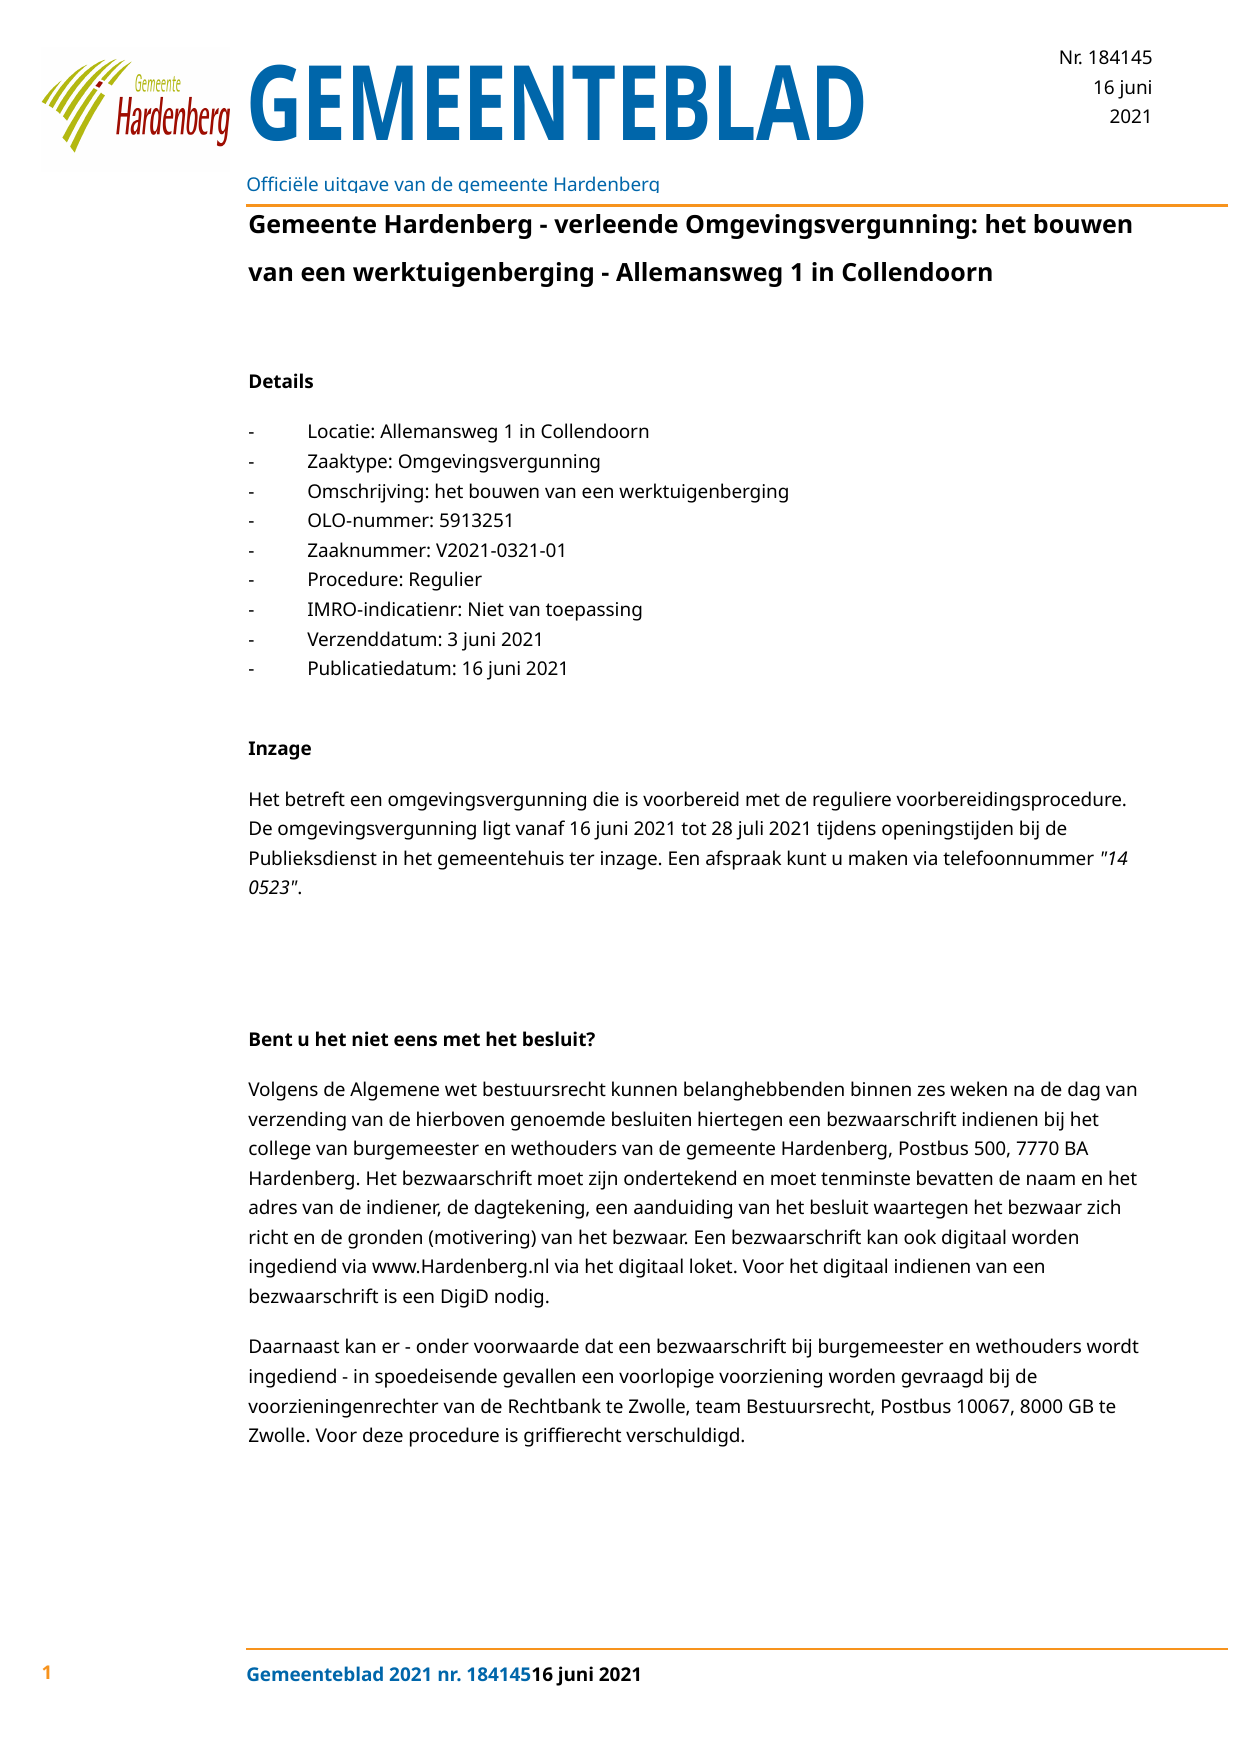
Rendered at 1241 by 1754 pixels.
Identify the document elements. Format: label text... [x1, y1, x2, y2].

list Omschrijving: het bouwen van een werktuigenberging [248, 478, 1152, 504]
picture [41, 47, 231, 172]
text Details [248, 368, 1152, 394]
list Zaaktype: Omgevingsvergunning [248, 448, 1152, 474]
list OLO-nummer: 5913251 [248, 507, 1152, 533]
text Het betreft een omgevingsvergunning die is voorbereid met de reguliere voorbereidingsprocedure. De omgevingsvergunning ligt vanaf 16 juni 2021 tot 28 juli 2021 tijdens openingstijden bij de Publieksdienst in het gemeentehuis ter inzage. Een afspraak kunt u maken via telefoonnummer "14 0523". [248, 786, 1152, 900]
list Publicatiedatum: 16 juni 2021 [248, 655, 1152, 681]
list Procedure: Regulier [248, 567, 1152, 592]
text Daarnaast kan er - onder voorwaarde dat een bezwaarschrift bij burgemeester en wethouders wordt ingediend - in spoedeisende gevallen een voorlopige voorziening worden gevraagd bij de voorzieningenrechter van de Rechtbank te Zwolle, team Bestuursrecht, Postbus 10067, 8000 GB te Zwolle. Voor deze procedure is griffierecht verschuldigd. [248, 1334, 1152, 1448]
list Zaaknummer: V2021-0321-01 [248, 537, 1152, 563]
text Bent u het niet eens met het besluit? [248, 1026, 1152, 1052]
list IMRO-indicatienr: Niet van toepassing [248, 596, 1152, 622]
text Gemeente Hardenberg - verleende Omgevingsvergunning: het bouwen van een werktuigenberging - Allemansweg 1 in Collendoorn [248, 207, 1152, 288]
text Volgens de Algemene wet bestuursrecht kunnen belanghebbenden binnen zes weken na de dag van verzending van de hierboven genoemde besluiten hiertegen een bezwaarschrift indienen bij het college van burgemeester en wethouders van de gemeente Hardenberg, Postbus 500, 7770 BA Hardenberg. Het bezwaarschrift moet zijn ondertekend en moet tenminste bevatten de naam en het adres van de indiener, de dagtekening, een aanduiding van het besluit waartegen het bezwaar zich richt en de gronden (motivering) van het bezwaar. Een bezwaarschrift kan ook digitaal worden ingediend via www.Hardenberg.nl via het digitaal loket. Voor het digitaal indienen van een bezwaarschrift is een DigiD nodig. [248, 1076, 1152, 1309]
text Inzage [248, 735, 1152, 761]
list Locatie: Allemansweg 1 in Collendoorn [248, 419, 1152, 444]
list Verzenddatum: 3 juni 2021 [248, 626, 1152, 652]
